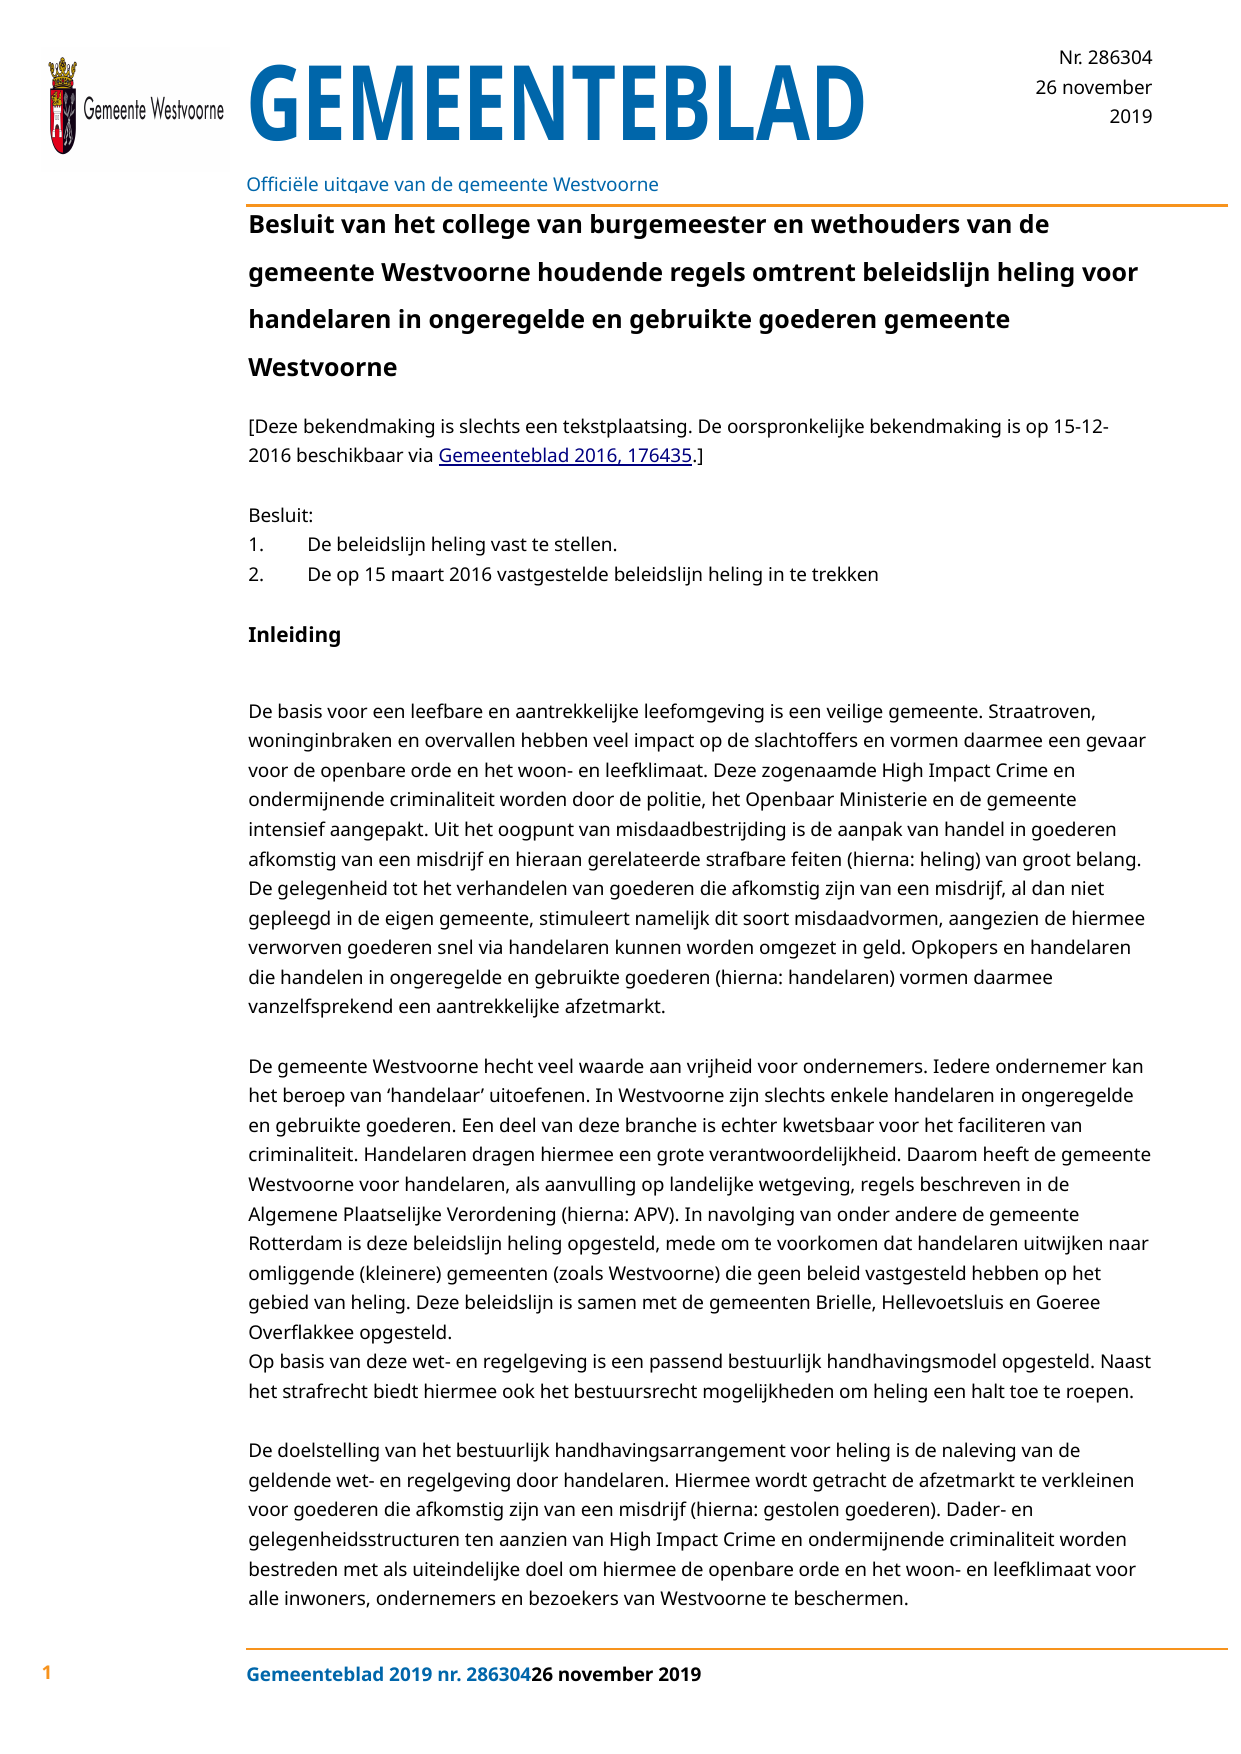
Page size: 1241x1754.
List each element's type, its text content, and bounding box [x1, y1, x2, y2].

text geldende wet- en regelgeving door handelaren. Hiermee wordt getracht de afzetmarkt te verkleinen voor goederen die afkomstig zijn van een misdrijf (hierna: gestolen goederen). Dader- en gelegenheidsstructuren ten aanzien van High Impact Crime en ondermijnende criminaliteit worden bestreden met als uiteindelijke doel om hiermee de openbare orde en het woon- en leefklimaat voor alle inwoners, ondernemers en bezoekers van Westvoorne te beschermen. [248, 1467, 1152, 1611]
list De op 15 maart 2016 vastgestelde beleidslijn heling in te trekken [248, 561, 1152, 587]
text De doelstelling van het bestuurlijk handhavingsarrangement voor heling is de naleving van de [248, 1437, 1152, 1463]
list De beleidslijn heling vast te stellen. [248, 531, 1152, 557]
text Op basis van deze wet- en regelgeving is een passend bestuurlijk handhavingsmodel opgesteld. Naast het strafrecht biedt hiermee ook het bestuursrecht mogelijkheden om heling een halt toe te roepen. [248, 1349, 1152, 1404]
text Inleiding [248, 620, 1152, 649]
picture [41, 47, 231, 172]
text [Deze bekendmaking is slechts een tekstplaatsing. De oorspronkelijke bekendmaking is op 15-12-2016 beschikbaar via Gemeenteblad 2016, 176435.] [248, 413, 1152, 468]
text De gemeente Westvoorne hecht veel waarde aan vrijheid voor ondernemers. Iedere ondernemer kan het beroep van ‘handelaar’ uitoefenen. In Westvoorne zijn slechts enkele handelaren in ongeregelde en gebruikte goederen. Een deel van deze branche is echter kwetsbaar voor het faciliteren van criminaliteit. Handelaren dragen hiermee een grote verantwoordelijkheid. Daarom heeft de gemeente Westvoorne voor handelaren, als aanvulling op landelijke wetgeving, regels beschreven in de Algemene Plaatselijke Verordening (hierna: APV). In navolging van onder andere de gemeente Rotterdam is deze beleidslijn heling opgesteld, mede om te voorkomen dat handelaren uitwijken naar omliggende (kleinere) gemeenten (zoals Westvoorne) die geen beleid vastgesteld hebben op het gebied van heling. Deze beleidslijn is samen met de gemeenten Brielle, Hellevoetsluis en Goeree Overflakkee opgesteld. [248, 1053, 1152, 1345]
text Besluit van het college van burgemeester en wethouders van de gemeente Westvoorne houdende regels omtrent beleidslijn heling voor handelaren in ongeregelde en gebruikte goederen gemeente Westvoorne [248, 207, 1152, 384]
text De basis voor een leefbare en aantrekkelijke leefomgeving is een veilige gemeente. Straatroven, woninginbraken en overvallen hebben veel impact op de slachtoffers en vormen daarmee een gevaar voor de openbare orde en het woon- en leefklimaat. Deze zogenaamde High Impact Crime en ondermijnende criminaliteit worden door de politie, het Openbaar Ministerie en de gemeente intensief aangepakt. Uit het oogpunt van misdaadbestrijding is de aanpak van handel in goederen afkomstig van een misdrijf en hieraan gerelateerde strafbare feiten (hierna: heling) van groot belang. De gelegenheid tot het verhandelen van goederen die afkomstig zijn van een misdrijf, al dan niet gepleegd in de eigen gemeente, stimuleert namelijk dit soort misdaadvormen, aangezien de hiermee verworven goederen snel via handelaren kunnen worden omgezet in geld. Opkopers en handelaren die handelen in ongeregelde en gebruikte goederen (hierna: handelaren) vormen daarmee vanzelfsprekend een aantrekkelijke afzetmarkt. [248, 698, 1152, 1019]
text Besluit: [248, 502, 1152, 528]
